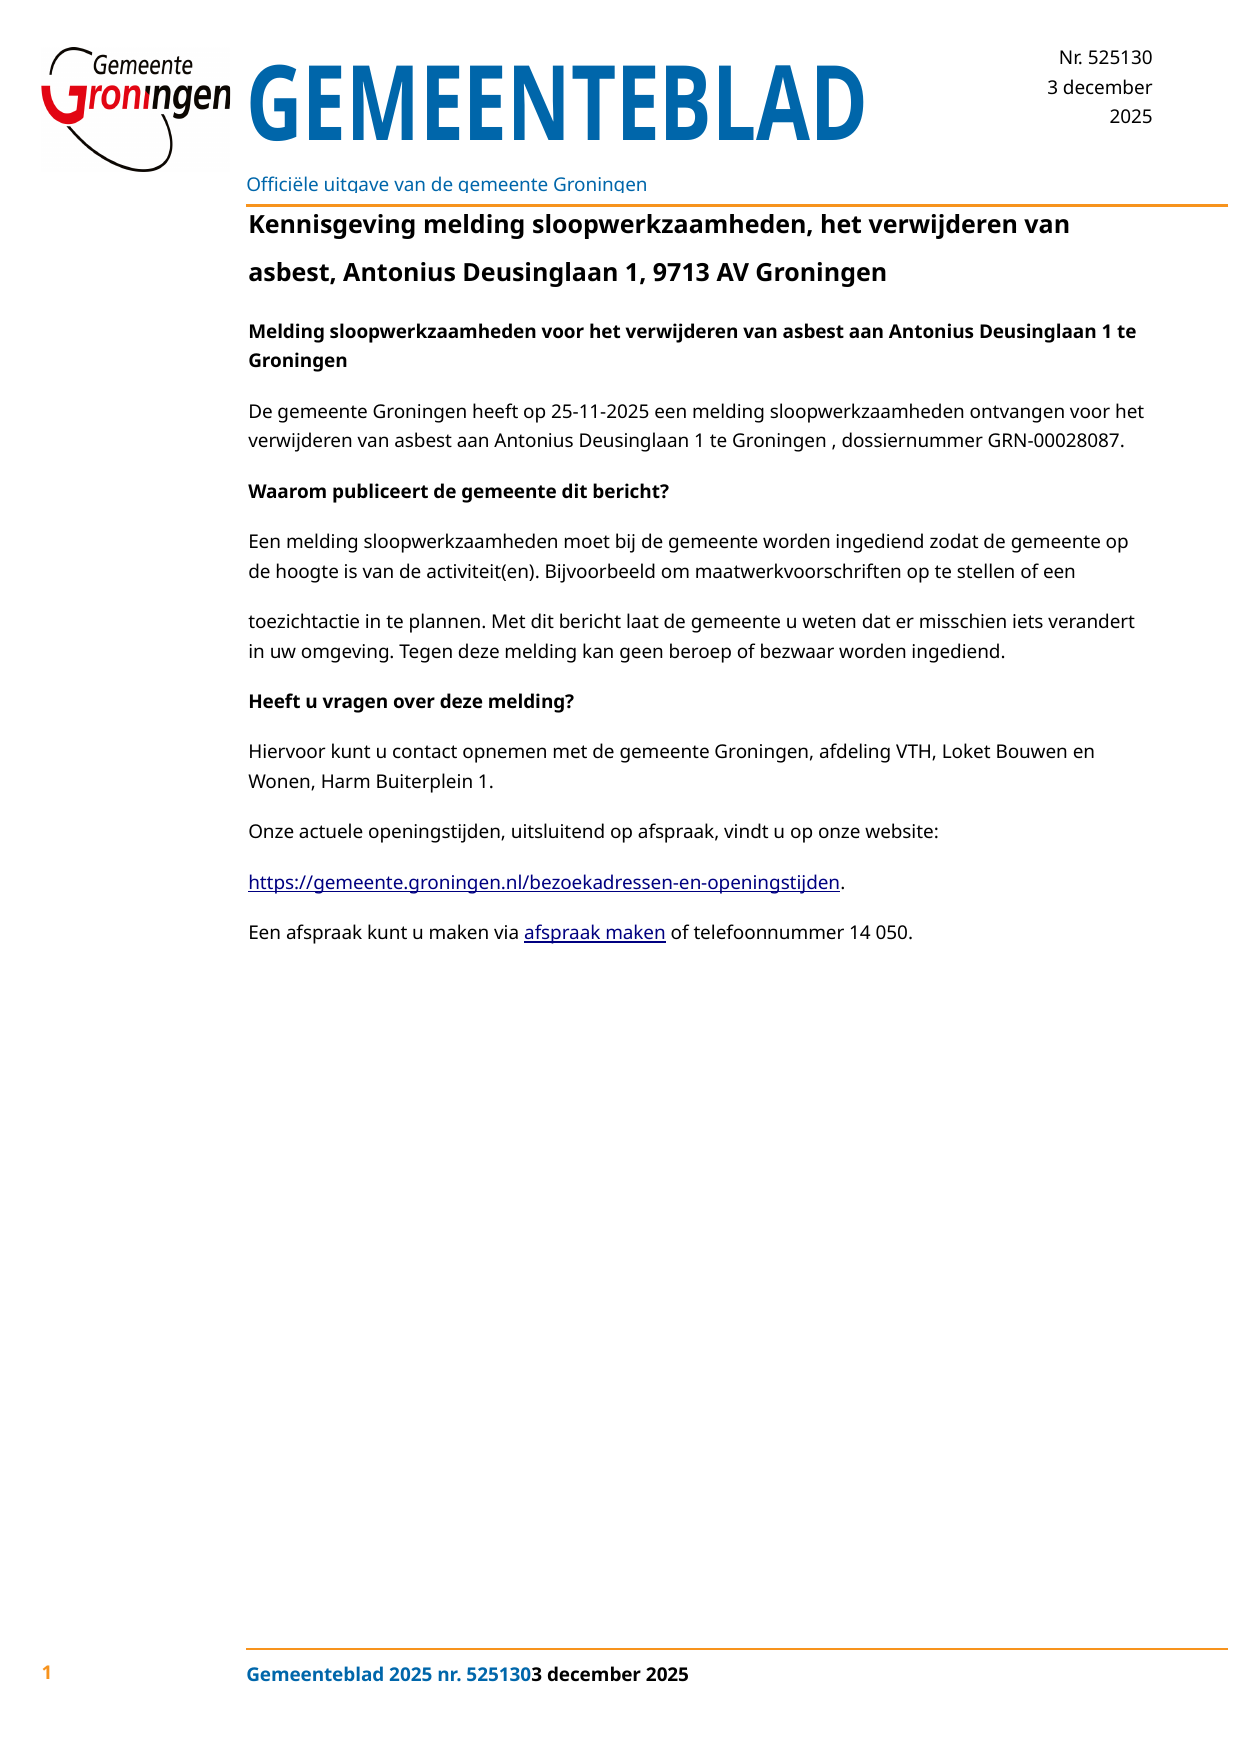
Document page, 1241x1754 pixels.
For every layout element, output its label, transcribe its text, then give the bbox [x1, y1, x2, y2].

text Melding sloopwerkzaamheden voor het verwijderen van asbest aan Antonius Deusinglaan 1 te Groningen [248, 318, 1152, 373]
text toezichtactie in te plannen. Met dit bericht laat de gemeente u weten dat er misschien iets verandert in uw omgeving. Tegen deze melding kan geen beroep of bezwaar worden ingediend. [248, 608, 1152, 664]
text Waarom publiceert de gemeente dit bericht? [248, 478, 1152, 504]
picture [41, 47, 231, 172]
text De gemeente Groningen heeft op 25-11-2025 een melding sloopwerkzaamheden ontvangen voor het verwijderen van asbest aan Antonius Deusinglaan 1 te Groningen , dossiernummer GRN-00028087. [248, 398, 1152, 453]
text https://gemeente.groningen.nl/bezoekadressen-en-openingstijden. [248, 869, 1152, 895]
text Kennisgeving melding sloopwerkzaamheden, het verwijderen van asbest, Antonius Deusinglaan 1, 9713 AV Groningen [248, 207, 1152, 288]
text Heeft u vragen over deze melding? [248, 688, 1152, 714]
text Een afspraak kunt u maken via afspraak maken of telefoonnummer 14 050. [248, 919, 1152, 945]
text Onze actuele openingstijden, uitsluitend op afspraak, vindt u op onze website: [248, 819, 1152, 844]
text Een melding sloopwerkzaamheden moet bij de gemeente worden ingediend zodat de gemeente op de hoogte is van de activiteit(en). Bijvoorbeeld om maatwerkvoorschriften op te stellen of een [248, 528, 1152, 584]
text Hiervoor kunt u contact opnemen met de gemeente Groningen, afdeling VTH, Loket Bouwen en Wonen, Harm Buiterplein 1. [248, 739, 1152, 794]
